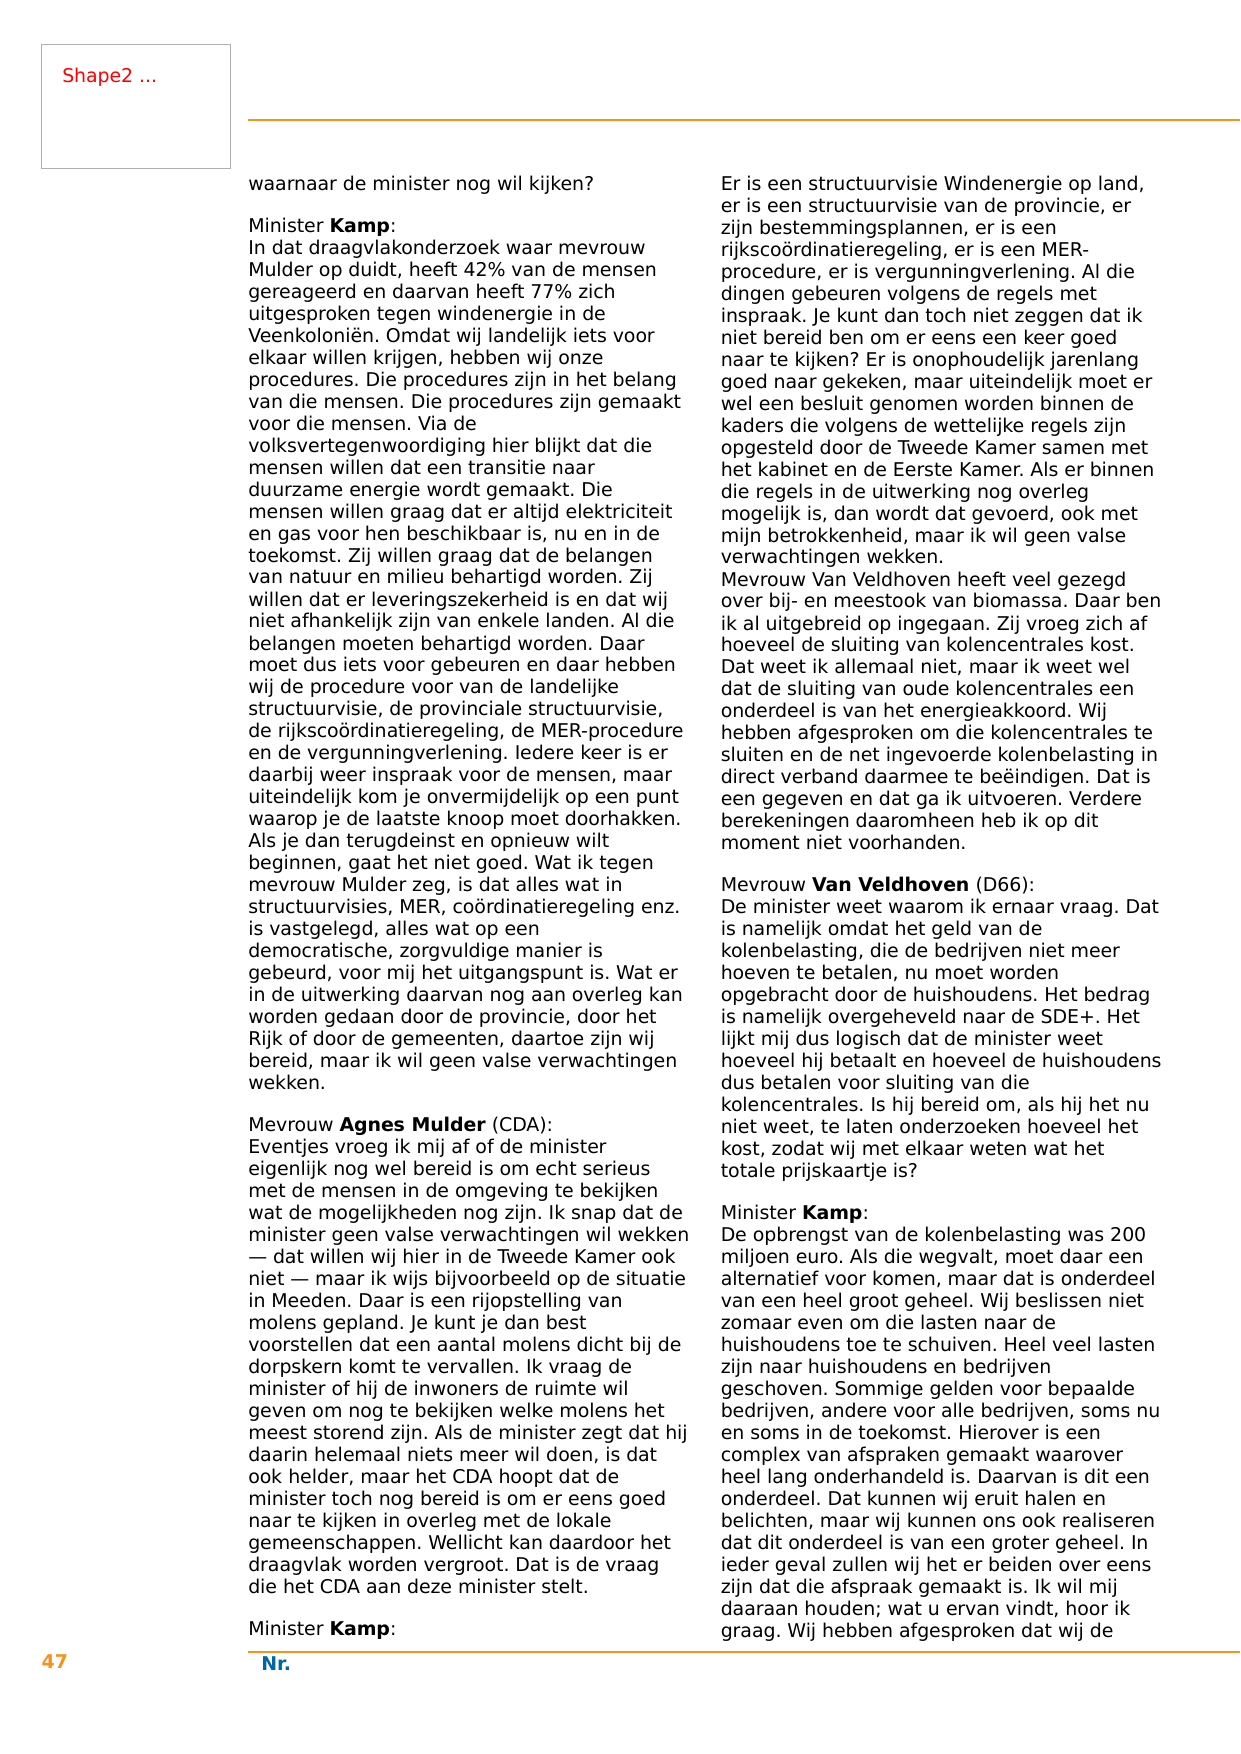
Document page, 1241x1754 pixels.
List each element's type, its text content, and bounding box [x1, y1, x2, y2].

text In dat draagvlakonderzoek waar mevrouw Mulder op duidt, heeft 42% van de mensen gereageerd en daarvan heeft 77% zich uitgesproken tegen windenergie in de Veenkoloniën. Omdat wij landelijk iets voor elkaar willen krijgen, hebben wij onze procedures. Die procedures zijn in het belang van die mensen. Die procedures zijn gemaakt voor die mensen. Via de volksvertegenwoordiging hier blijkt dat die mensen willen dat een transitie naar duurzame energie wordt gemaakt. Die mensen willen graag dat er altijd elektriciteit en gas voor hen beschikbaar is, nu en in de toekomst. Zij willen graag dat de belangen van natuur en milieu behartigd worden. Zij willen dat er leveringszekerheid is en dat wij niet afhankelijk zijn van enkele landen. Al die belangen moeten behartigd worden. Daar moet dus iets voor gebeuren en daar hebben wij de procedure voor van de landelijke structuurvisie, de provinciale structuurvisie, de rijkscoördinatieregeling, de MER-procedure en de vergunningverlening. Iedere keer is er daarbij weer inspraak voor de mensen, maar uiteindelijk kom je onvermijdelijk op een punt waarop je de laatste knoop moet doorhakken. Als je dan terugdeinst en opnieuw wilt beginnen, gaat het niet goed. Wat ik tegen mevrouw Mulder zeg, is dat alles wat in structuurvisies, MER, coördinatieregeling enz. is vastgelegd, alles wat op een democratische, zorgvuldige manier is gebeurd, voor mij het uitgangspunt is. Wat er in de uitwerking daarvan nog aan overleg kan worden gedaan door de provincie, door het Rijk of door de gemeenten, daartoe zijn wij bereid, maar ik wil geen valse verwachtingen wekken. [248, 237, 691, 1094]
text Mevrouw Agnes Mulder (CDA): [248, 1114, 691, 1136]
text Er is een structuurvisie Windenergie op land, er is een structuurvisie van de provincie, er zijn bestemmingsplannen, er is een rijkscoördinatieregeling, er is een MER-procedure, er is vergunningverlening. Al die dingen gebeuren volgens de regels met inspraak. Je kunt dan toch niet zeggen dat ik niet bereid ben om er eens een keer goed naar te kijken? Er is onophoudelijk jarenlang goed naar gekeken, maar uiteindelijk moet er wel een besluit genomen worden binnen de kaders die volgens de wettelijke regels zijn opgesteld door de Tweede Kamer samen met het kabinet en de Eerste Kamer. Als er binnen die regels in de uitwerking nog overleg mogelijk is, dan wordt dat gevoerd, ook met mijn betrokkenheid, maar ik wil geen valse verwachtingen wekken. [721, 173, 1163, 568]
text De minister weet waarom ik ernaar vraag. Dat is namelijk omdat het geld van de kolenbelasting, die de bedrijven niet meer hoeven te betalen, nu moet worden opgebracht door de huishoudens. Het bedrag is namelijk overgeheveld naar de SDE+. Het lijkt mij dus logisch dat de minister weet hoeveel hij betaalt en hoeveel de huishoudens dus betalen voor sluiting van die kolencentrales. Is hij bereid om, als hij het nu niet weet, te laten onderzoeken hoeveel het kost, zodat wij met elkaar weten wat het totale prijskaartje is? [721, 896, 1163, 1182]
text De opbrengst van de kolenbelasting was 200 miljoen euro. Als die wegvalt, moet daar een alternatief voor komen, maar dat is onderdeel van een heel groot geheel. Wij beslissen niet zomaar even om die lasten naar de huishoudens toe te schuiven. Heel veel lasten zijn naar huishoudens en bedrijven geschoven. Sommige gelden voor bepaalde bedrijven, andere voor alle bedrijven, soms nu en soms in de toekomst. Hierover is een complex van afspraken gemaakt waarover heel lang onderhandeld is. Daarvan is dit een onderdeel. Dat kunnen wij eruit halen en belichten, maar wij kunnen ons ook realiseren dat dit onderdeel is van een groter geheel. In ieder geval zullen wij het er beiden over eens zijn dat die afspraak gemaakt is. Ik wil mij daaraan houden; wat u ervan vindt, hoor ik graag. Wij hebben afgesproken dat wij de [721, 1224, 1163, 1641]
text waarnaar de minister nog wil kijken? [248, 173, 691, 195]
text Minister Kamp: [248, 1617, 691, 1639]
text Minister Kamp: [721, 1202, 1163, 1224]
text Mevrouw Van Veldhoven (D66): [721, 874, 1163, 896]
text Eventjes vroeg ik mij af of de minister eigenlijk nog wel bereid is om echt serieus met de mensen in de omgeving te bekijken wat de mogelijkheden nog zijn. Ik snap dat de minister geen valse verwachtingen wil wekken — dat willen wij hier in de Tweede Kamer ook niet — maar ik wijs bijvoorbeeld op de situatie in Meeden. Daar is een rijopstelling van molens gepland. Je kunt je dan best voorstellen dat een aantal molens dicht bij de dorpskern komt te vervallen. Ik vraag de minister of hij de inwoners de ruimte wil geven om nog te bekijken welke molens het meest storend zijn. Als de minister zegt dat hij daarin helemaal niets meer wil doen, is dat ook helder, maar het CDA hoopt dat de minister toch nog bereid is om er eens goed naar te kijken in overleg met de lokale gemeenschappen. Wellicht kan daardoor het draagvlak worden vergroot. Dat is de vraag die het CDA aan deze minister stelt. [248, 1136, 691, 1597]
text Mevrouw Van Veldhoven heeft veel gezegd over bij- en meestook van biomassa. Daar ben ik al uitgebreid op ingegaan. Zij vroeg zich af hoeveel de sluiting van kolencentrales kost. Dat weet ik allemaal niet, maar ik weet wel dat de sluiting van oude kolencentrales een onderdeel is van het energieakkoord. Wij hebben afgesproken om die kolencentrales te sluiten en de net ingevoerde kolenbelasting in direct verband daarmee te beëindigen. Dat is een gegeven en dat ga ik uitvoeren. Verdere berekeningen daaromheen heb ik op dit moment niet voorhanden. [721, 568, 1163, 854]
text Minister Kamp: [248, 215, 691, 237]
